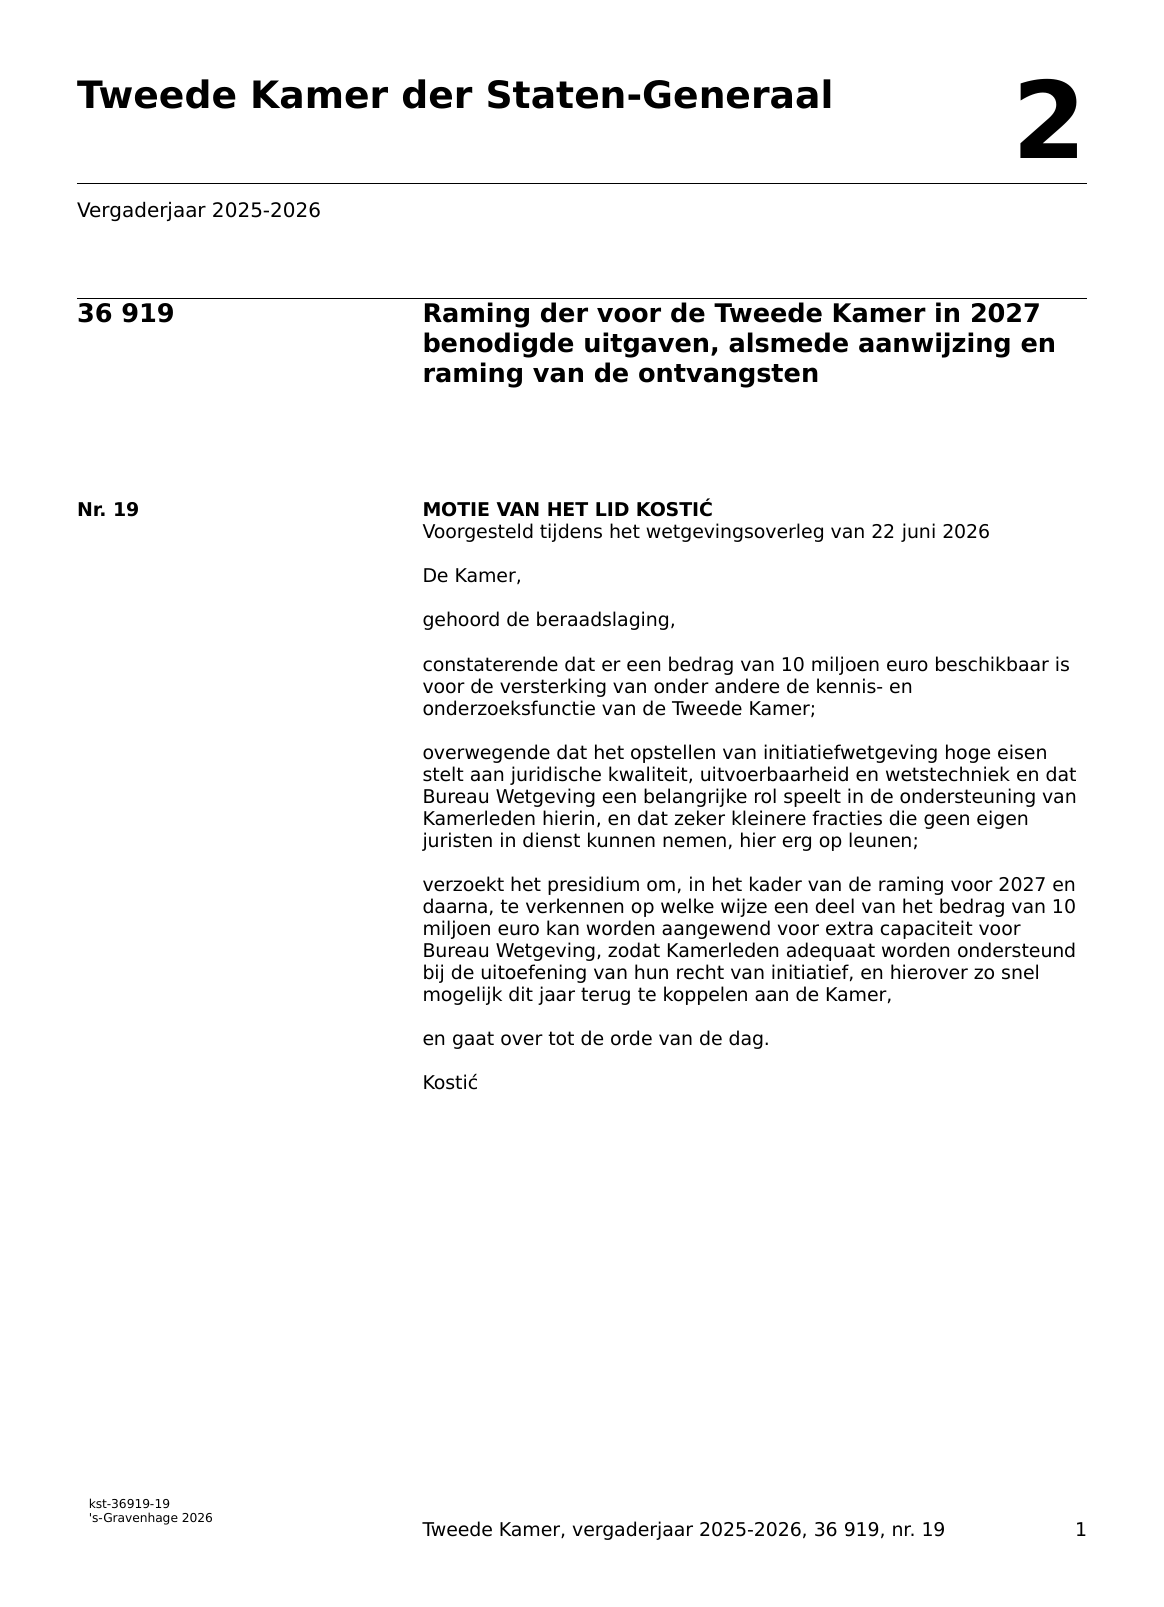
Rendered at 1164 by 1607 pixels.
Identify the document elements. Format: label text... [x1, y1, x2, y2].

text Voorgesteld tijdens het wetgevingsoverleg van 22 juni 2026 [422, 521, 1087, 543]
text kst-36919-19 [88, 1497, 323, 1511]
table_header 2 [886, 59, 1087, 183]
text gehoord de beraadslaging, [422, 609, 1087, 631]
subtitle Nr. 19 MOTIE VAN HET LID KOSTIĆ [77, 499, 1087, 521]
table_header Tweede Kamer der Staten-Generaal [77, 59, 886, 183]
text De Kamer, [422, 565, 1087, 587]
text overwegende dat het opstellen van initiatiefwetgeving hoge eisen stelt aan juridische kwaliteit, uitvoerbaarheid en wetstechniek en dat Bureau Wetgeving een belangrijke rol speelt in de ondersteuning van Kamerleden hierin, en dat zeker kleinere fracties die geen eigen juristen in dienst kunnen nemen, hier erg op leunen; [422, 742, 1087, 852]
subtitle 36 919 Raming der voor de Tweede Kamer in 2027 benodigde uitgaven, alsmede aanwijzing en raming van de ontvangsten [77, 299, 1087, 388]
text 's-Gravenhage 2026 [88, 1511, 323, 1525]
text constaterende dat er een bedrag van 10 miljoen euro beschikbaar is voor de versterking van onder andere de kennis- en onderzoeksfunctie van de Tweede Kamer; [422, 653, 1087, 719]
text en gaat over tot de orde van de dag. [422, 1028, 1087, 1050]
text verzoekt het presidium om, in het kader van de raming voor 2027 en daarna, te verkennen op welke wijze een deel van het bedrag van 10 miljoen euro kan worden aangewend voor extra capaciteit voor Bureau Wetgeving, zodat Kamerleden adequaat worden ondersteund bij de uitoefening van hun recht van initiatief, en hierover zo snel mogelijk dit jaar terug te koppelen aan de Kamer, [422, 874, 1087, 1006]
table_cell Vergaderjaar 2025-2026 [77, 184, 1087, 298]
text Kostić [422, 1072, 1087, 1094]
